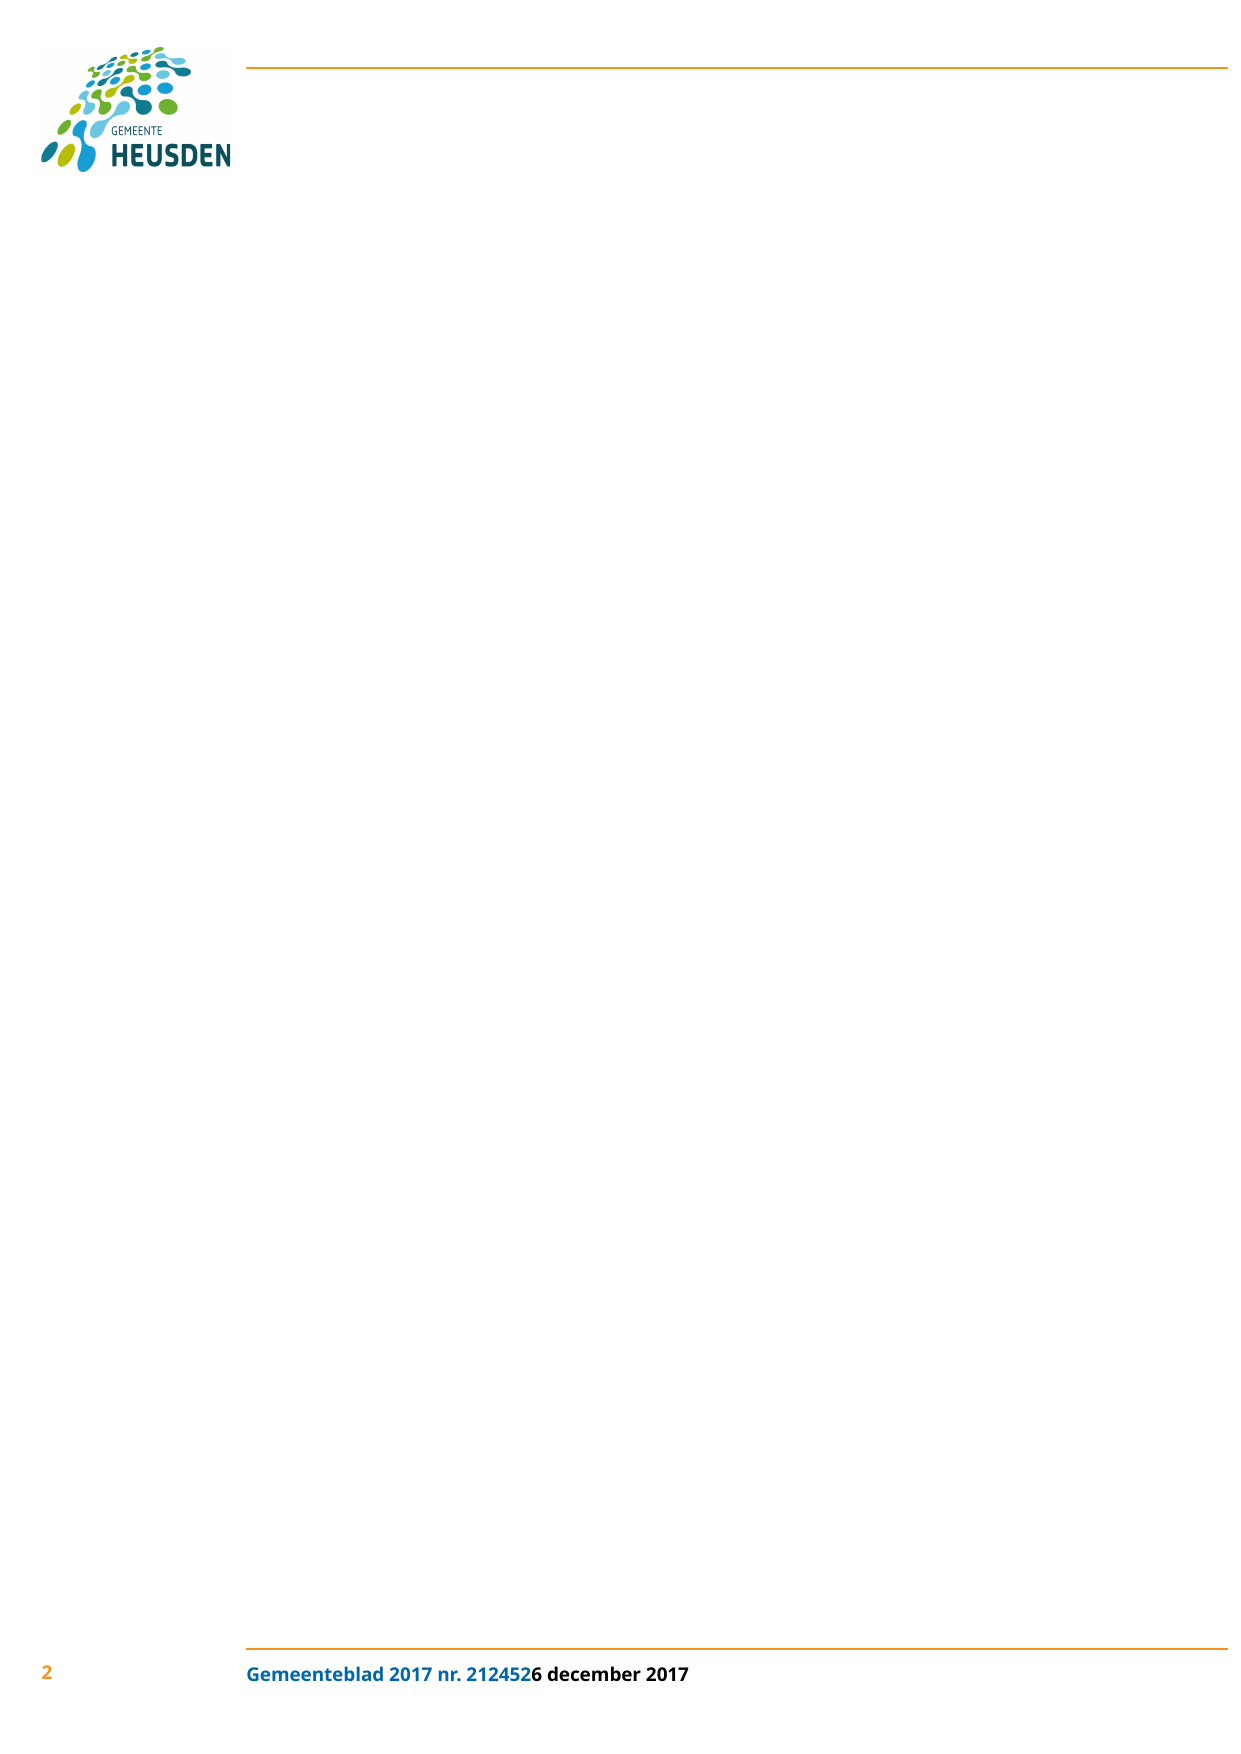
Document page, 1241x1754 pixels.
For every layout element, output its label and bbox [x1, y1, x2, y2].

picture [41, 47, 231, 172]
